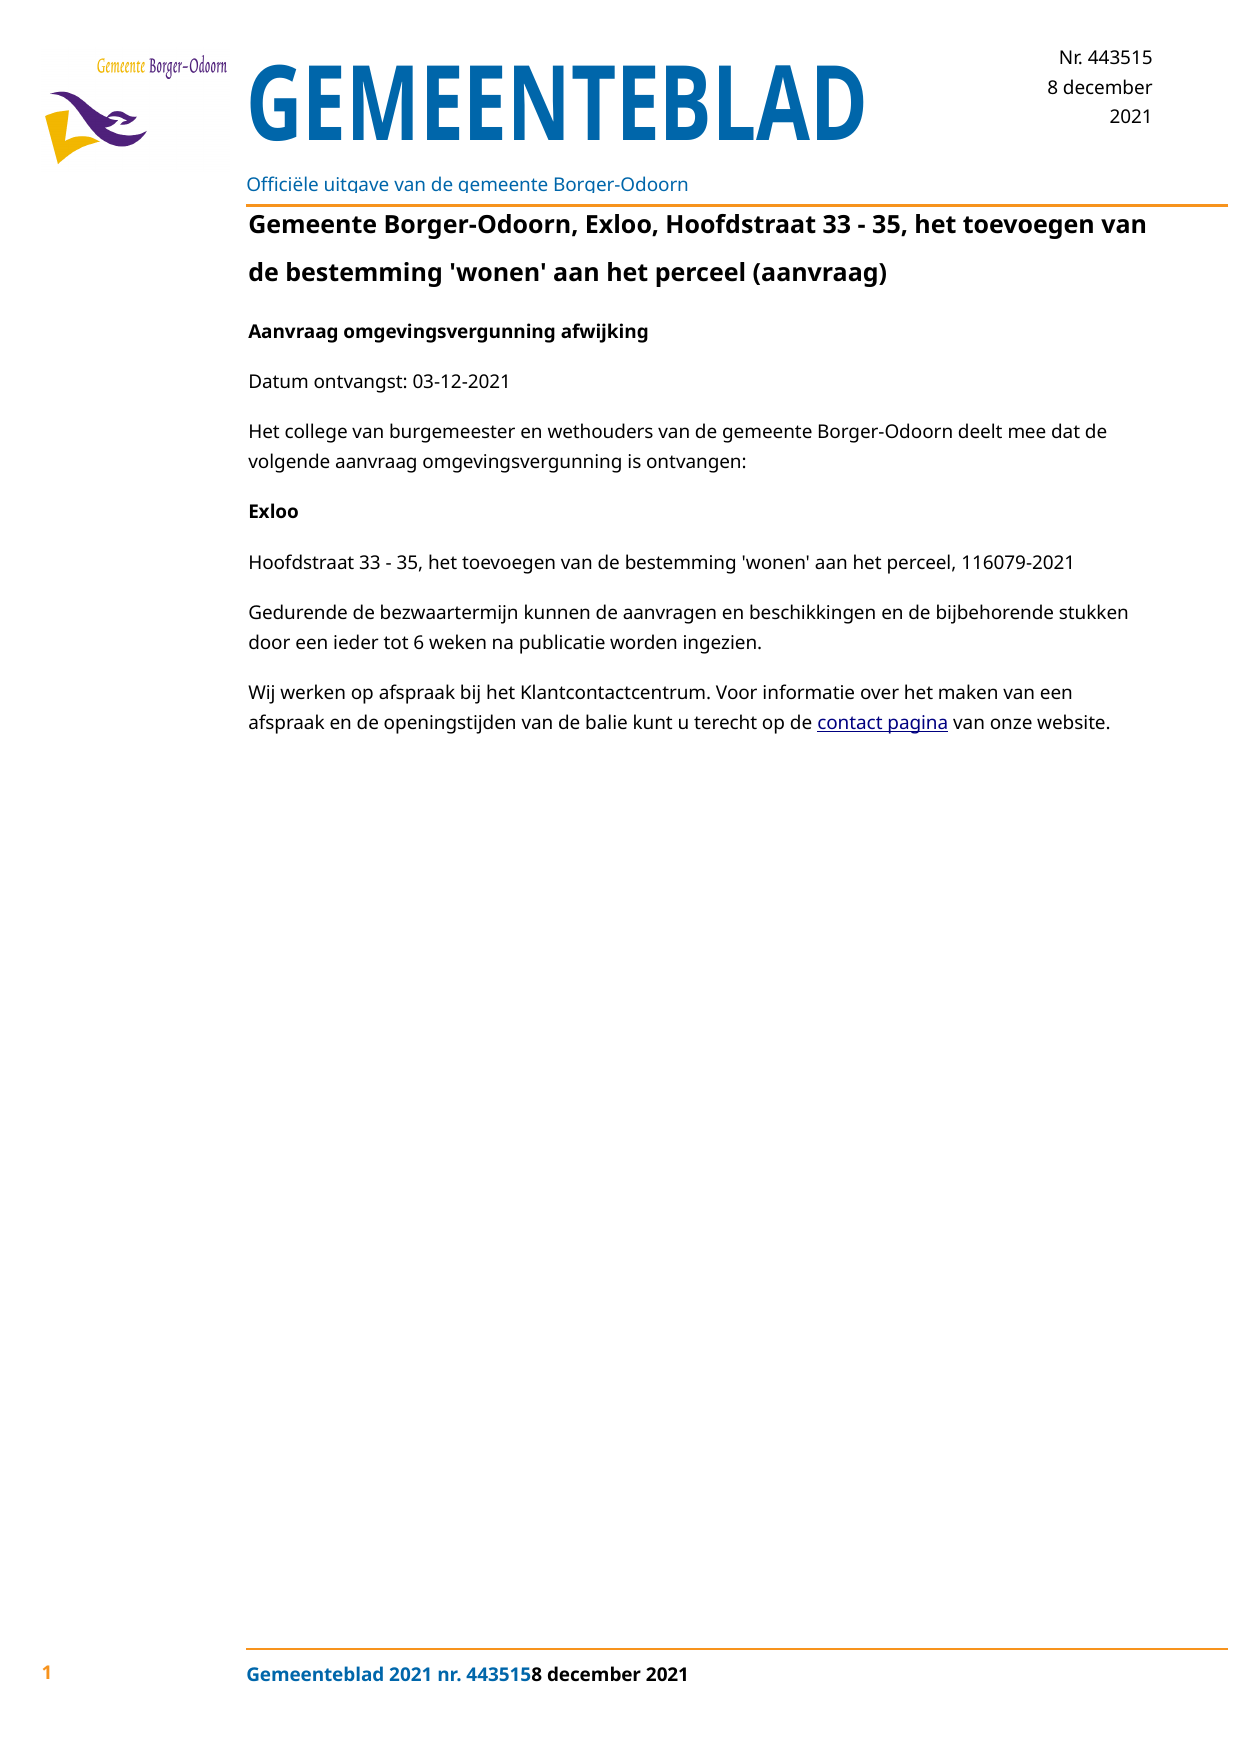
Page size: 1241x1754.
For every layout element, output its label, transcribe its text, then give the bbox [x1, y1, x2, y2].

picture [41, 47, 231, 172]
text Het college van burgemeester en wethouders van de gemeente Borger-Odoorn deelt mee dat de volgende aanvraag omgevingsvergunning is ontvangen: [248, 419, 1152, 474]
text Wij werken op afspraak bij het Klantcontactcentrum. Voor informatie over het maken van een afspraak en de openingstijden van de balie kunt u terecht op de contact pagina van onze website. [248, 679, 1152, 735]
text Datum ontvangst: 03-12-2021 [248, 368, 1152, 394]
text Gemeente Borger-Odoorn, Exloo, Hoofdstraat 33 - 35, het toevoegen van de bestemming 'wonen' aan het perceel (aanvraag) [248, 207, 1152, 288]
text Aanvraag omgevingsvergunning afwijking [248, 318, 1152, 344]
text Gedurende de bezwaartermijn kunnen de aanvragen en beschikkingen en de bijbehorende stukken door een ieder tot 6 weken na publicatie worden ingezien. [248, 599, 1152, 655]
text Exloo [248, 499, 1152, 524]
text Hoofdstraat 33 - 35, het toevoegen van de bestemming 'wonen' aan het perceel, 116079-2021 [248, 549, 1152, 575]
